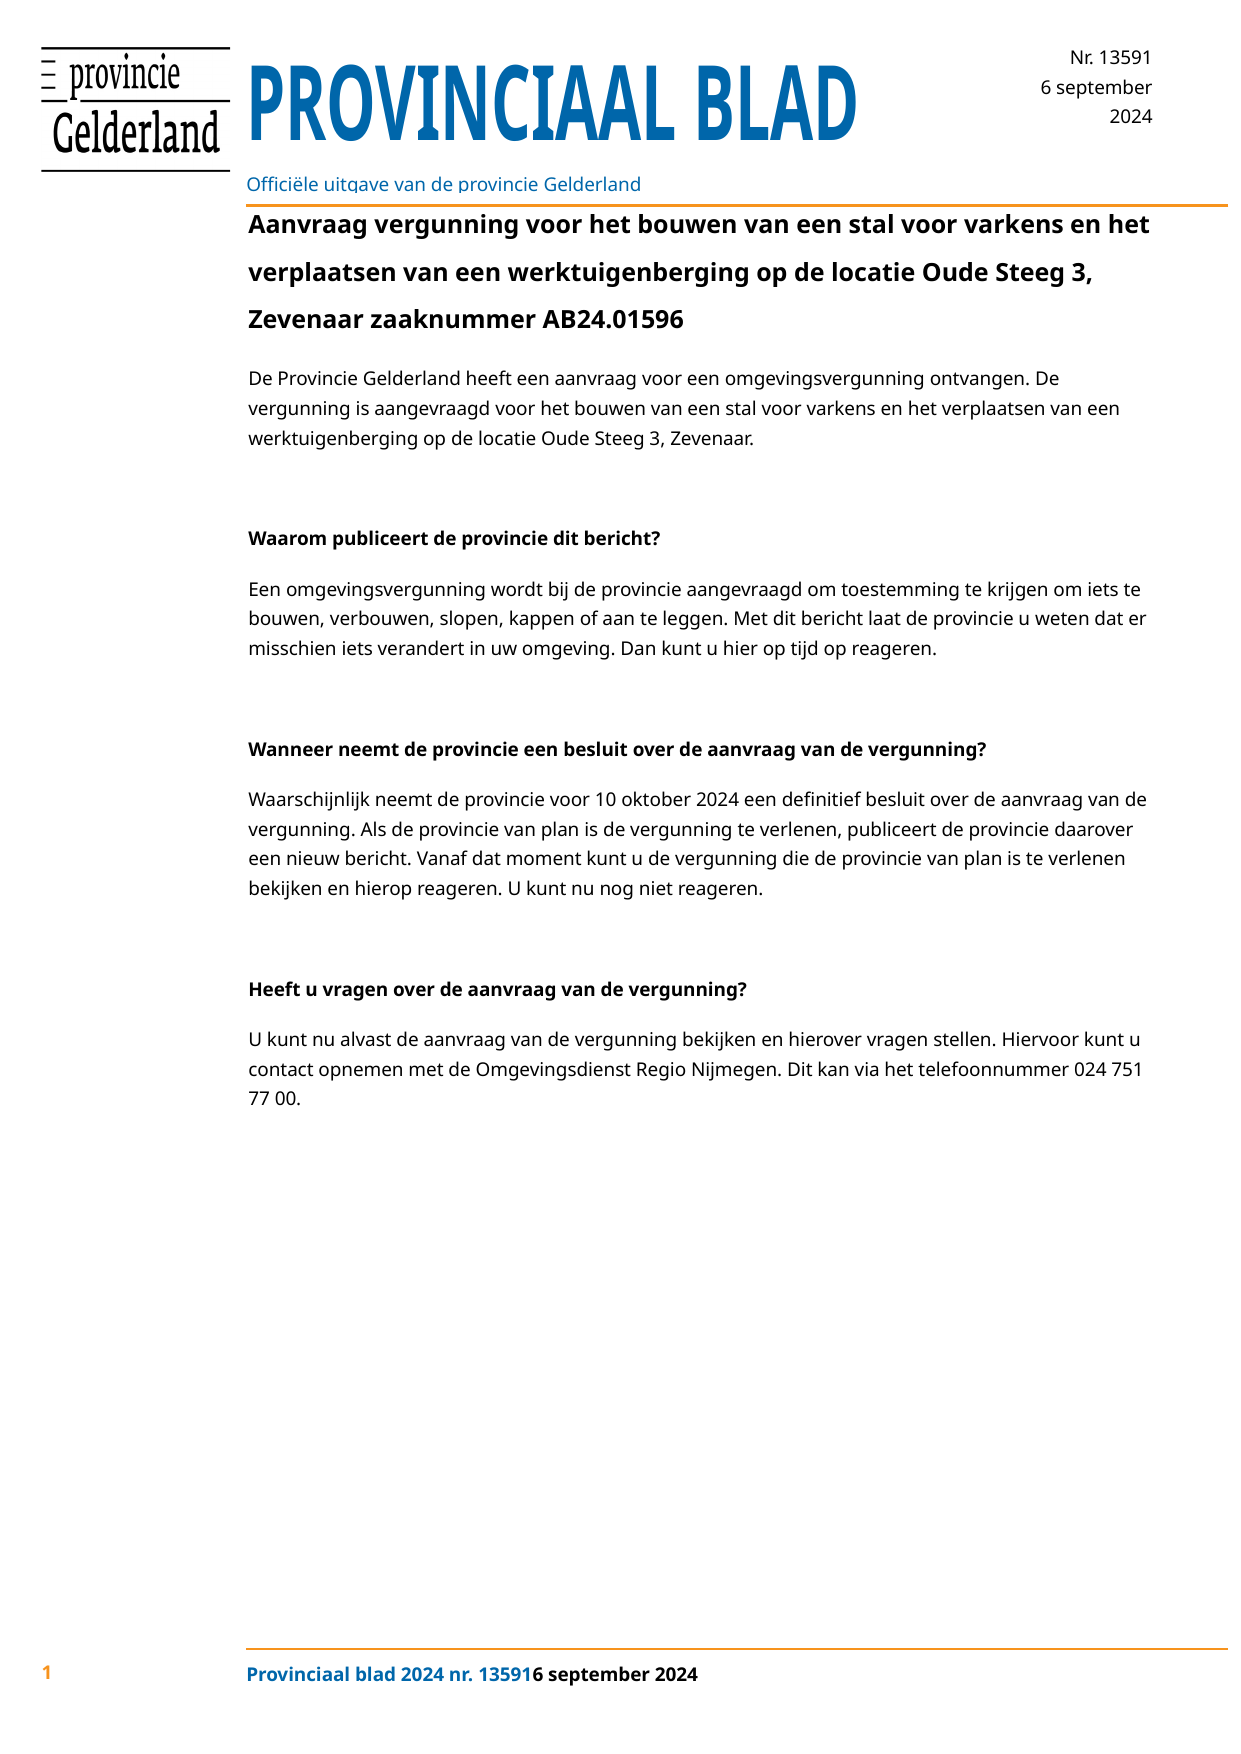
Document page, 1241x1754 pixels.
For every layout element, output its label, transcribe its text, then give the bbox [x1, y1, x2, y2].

text Waarschijnlijk neemt de provincie voor 10 oktober 2024 een definitief besluit over de aanvraag van de vergunning. Als de provincie van plan is de vergunning te verlenen, publiceert de provincie daarover een nieuw bericht. Vanaf dat moment kunt u de vergunning die de provincie van plan is te verlenen bekijken en hierop reageren. U kunt nu nog niet reageren. [248, 786, 1152, 901]
text U kunt nu alvast de aanvraag van de vergunning bekijken en hierover vragen stellen. Hiervoor kunt u contact opnemen met de Omgevingsdienst Regio Nijmegen. Dit kan via het telefoonnummer 024 751 77 00. [248, 1026, 1152, 1111]
text Wanneer neemt de provincie een besluit over de aanvraag van de vergunning? [248, 736, 1152, 762]
text Heeft u vragen over de aanvraag van de vergunning? [248, 976, 1152, 1002]
text Een omgevingsvergunning wordt bij de provincie aangevraagd om toestemming te krijgen om iets te bouwen, verbouwen, slopen, kappen of aan te leggen. Met dit bericht laat de provincie u weten dat er misschien iets verandert in uw omgeving. Dan kunt u hier op tijd op reageren. [248, 576, 1152, 661]
picture [41, 47, 231, 172]
text Aanvraag vergunning voor het bouwen van een stal voor varkens en het verplaatsen van een werktuigenberging op de locatie Oude Steeg 3, Zevenaar zaaknummer AB24.01596 [248, 207, 1152, 336]
text De Provincie Gelderland heeft een aanvraag voor een omgevingsvergunning ontvangen. De vergunning is aangevraagd voor het bouwen van een stal voor varkens en het verplaatsen van een werktuigenberging op de locatie Oude Steeg 3, Zevenaar. [248, 366, 1152, 450]
text Waarom publiceert de provincie dit bericht? [248, 526, 1152, 551]
